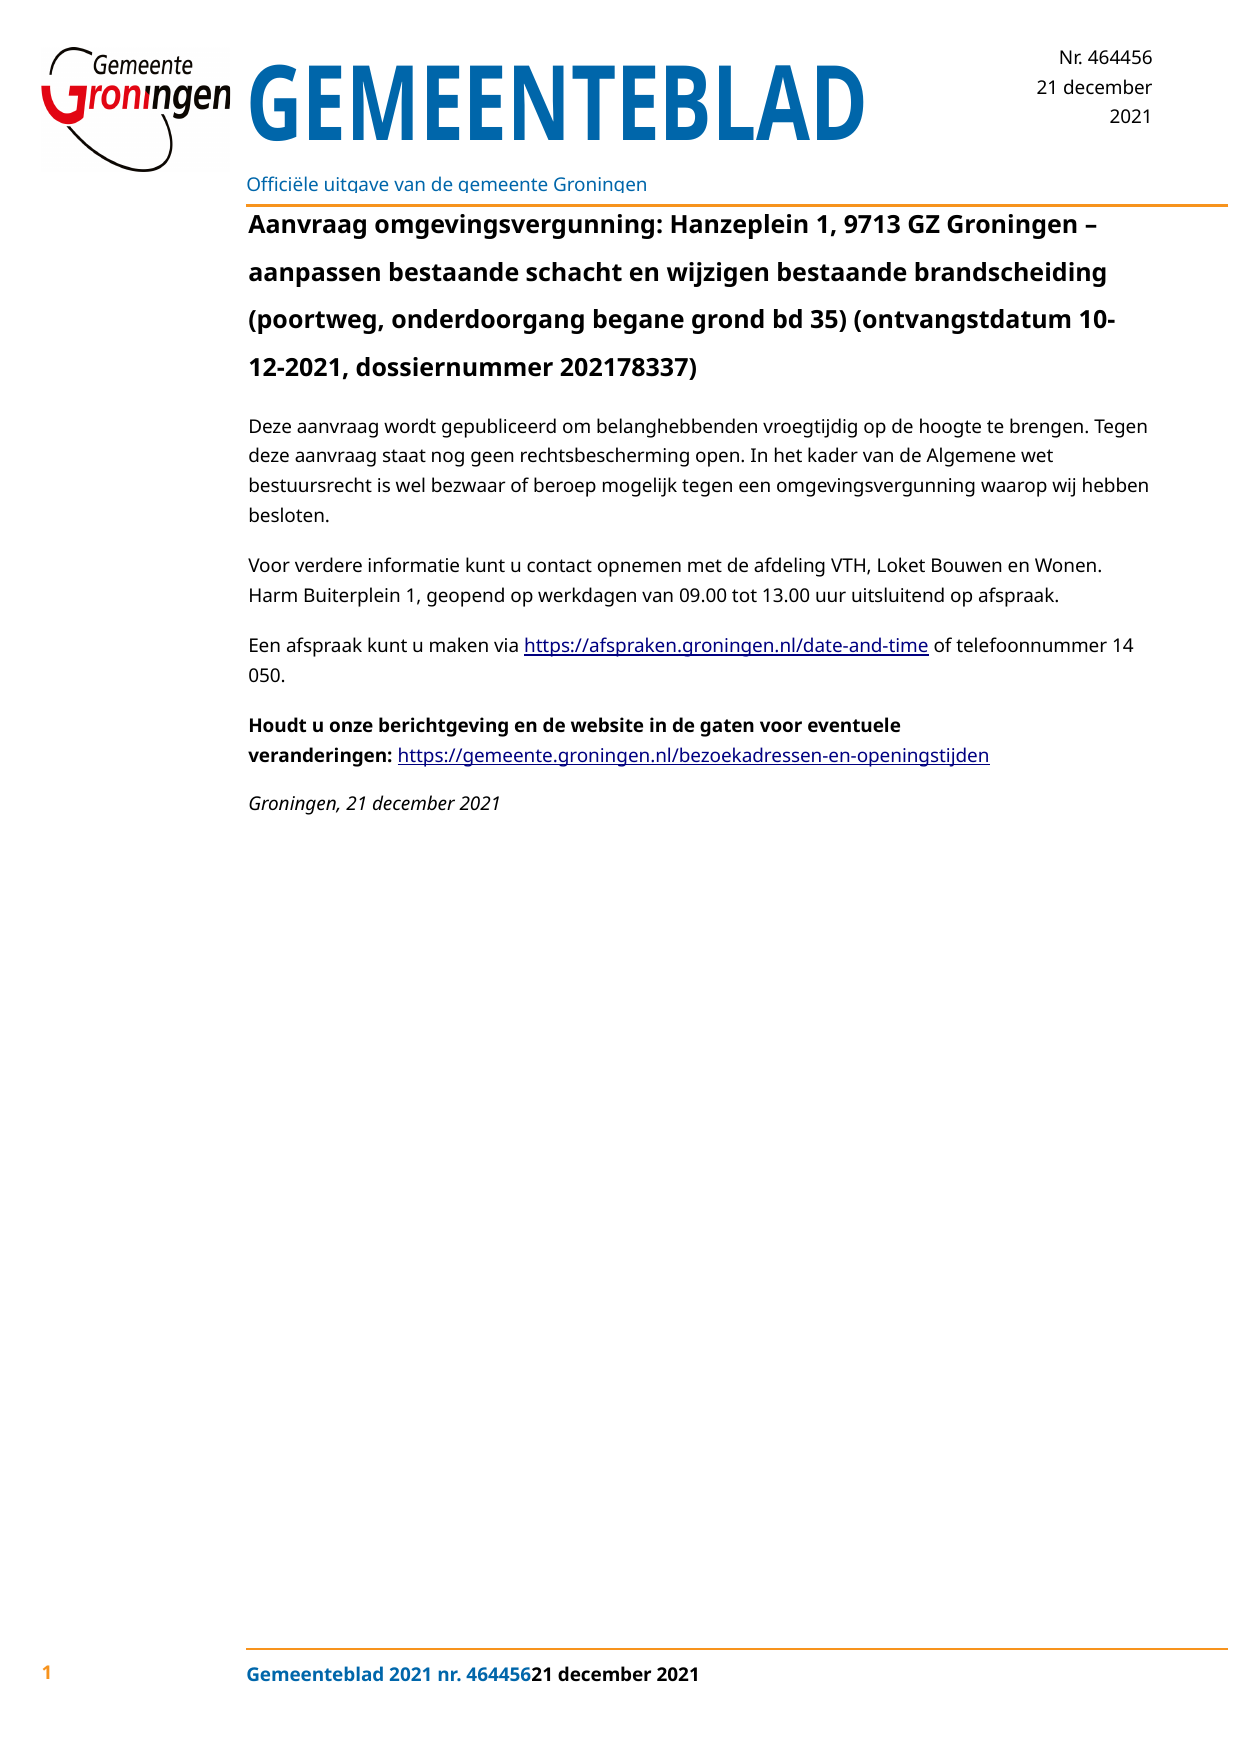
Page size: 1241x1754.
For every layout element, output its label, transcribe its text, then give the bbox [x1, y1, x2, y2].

text Groningen, 21 december 2021 [248, 790, 1152, 815]
text Houdt u onze berichtgeving en de website in de gaten voor eventuele veranderingen: https://gemeente.groningen.nl/bezoekadressen-en-openingstijden [248, 712, 1152, 768]
text Deze aanvraag wordt gepubliceerd om belanghebbenden vroegtijdig op de hoogte te brengen. Tegen deze aanvraag staat nog geen rechtsbescherming open. In het kader van de Algemene wet bestuursrecht is wel bezwaar of beroep mogelijk tegen een omgevingsvergunning waarop wij hebben besloten. [248, 413, 1152, 528]
text Aanvraag omgevingsvergunning: Hanzeplein 1, 9713 GZ Groningen – aanpassen bestaande schacht en wijzigen bestaande brandscheiding (poortweg, onderdoorgang begane grond bd 35) (ontvangstdatum 10-12-2021, dossiernummer 202178337) [248, 207, 1152, 384]
text Voor verdere informatie kunt u contact opnemen met de afdeling VTH, Loket Bouwen en Wonen. Harm Buiterplein 1, geopend op werkdagen van 09.00 tot 13.00 uur uitsluitend op afspraak. [248, 552, 1152, 608]
text Een afspraak kunt u maken via https://afspraken.groningen.nl/date-and-time of telefoonnummer 14 050. [248, 632, 1152, 688]
picture [41, 47, 231, 172]
